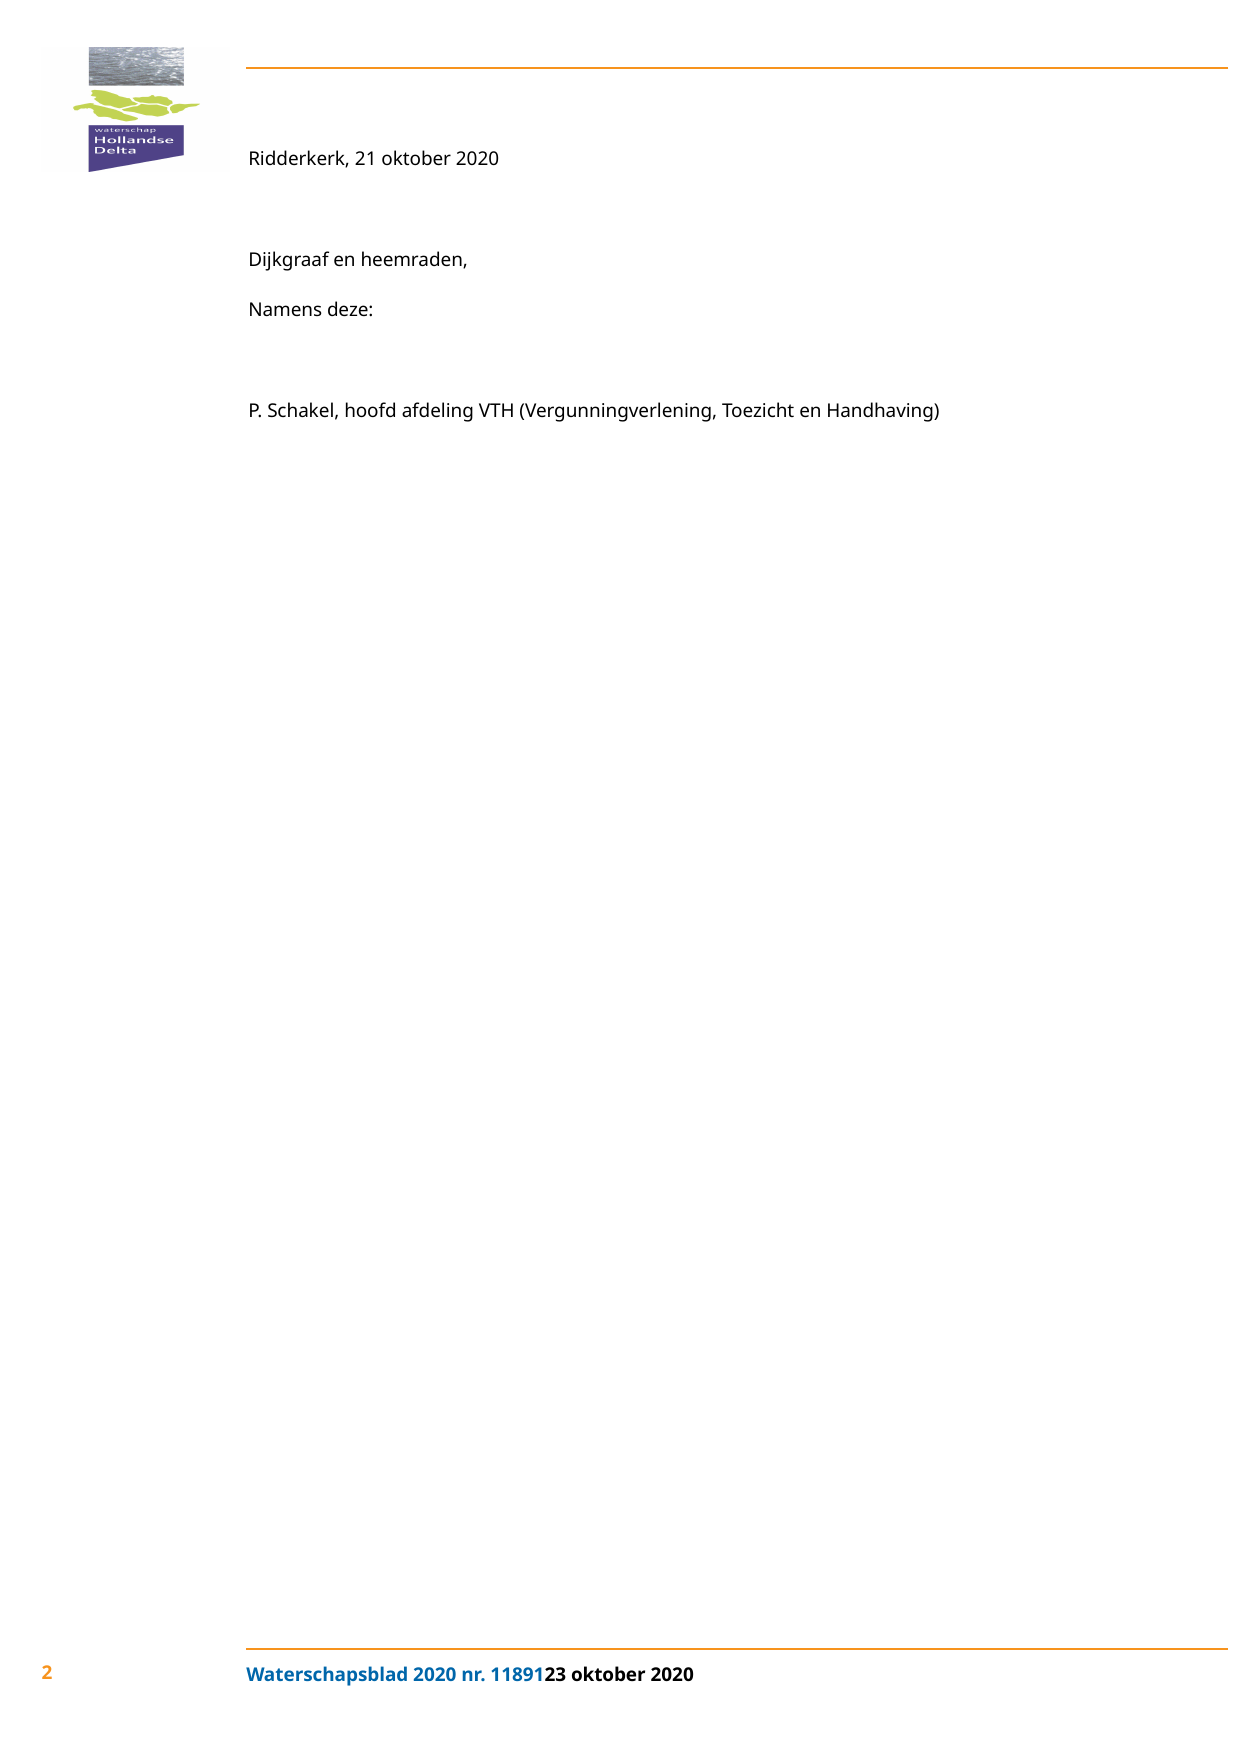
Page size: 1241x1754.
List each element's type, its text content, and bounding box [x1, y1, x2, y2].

text P. Schakel, hoofd afdeling VTH (Vergunningverlening, Toezicht en Handhaving) [248, 397, 1152, 423]
picture [41, 47, 231, 172]
text Namens deze: [248, 296, 1152, 322]
text Dijkgraaf en heemraden, [248, 246, 1152, 272]
text Ridderkerk, 21 oktober 2020 [248, 145, 1152, 171]
